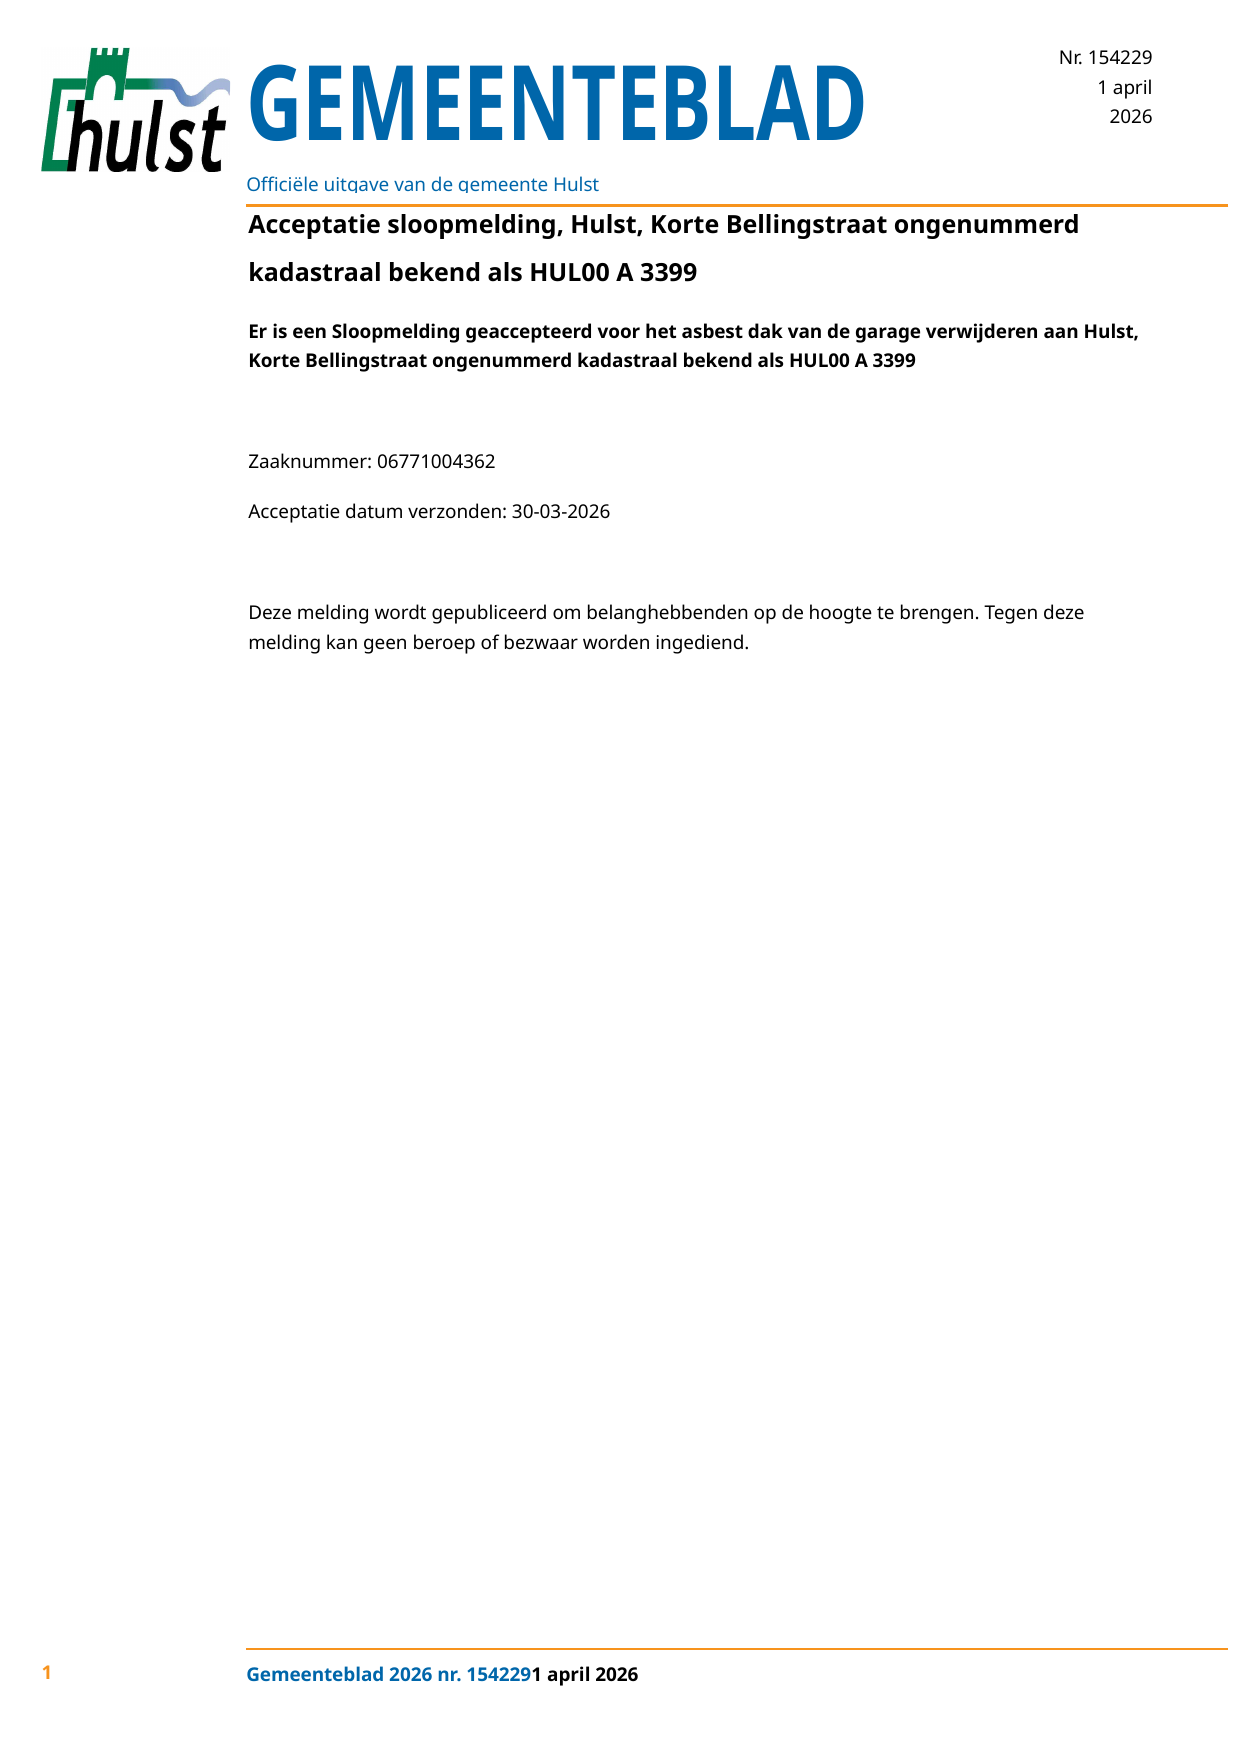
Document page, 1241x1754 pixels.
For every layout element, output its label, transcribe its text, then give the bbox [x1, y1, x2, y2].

text Deze melding wordt gepubliceerd om belanghebbenden op de hoogte te brengen. Tegen deze melding kan geen beroep of bezwaar worden ingediend. [248, 599, 1152, 655]
text Acceptatie datum verzonden: 30-03-2026 [248, 499, 1152, 524]
text Acceptatie sloopmelding, Hulst, Korte Bellingstraat ongenummerd kadastraal bekend als HUL00 A 3399 [248, 207, 1152, 288]
picture [41, 47, 231, 172]
text Er is een Sloopmelding geaccepteerd voor het asbest dak van de garage verwijderen aan Hulst, Korte Bellingstraat ongenummerd kadastraal bekend als HUL00 A 3399 [248, 318, 1152, 373]
text Zaaknummer: 06771004362 [248, 448, 1152, 474]
